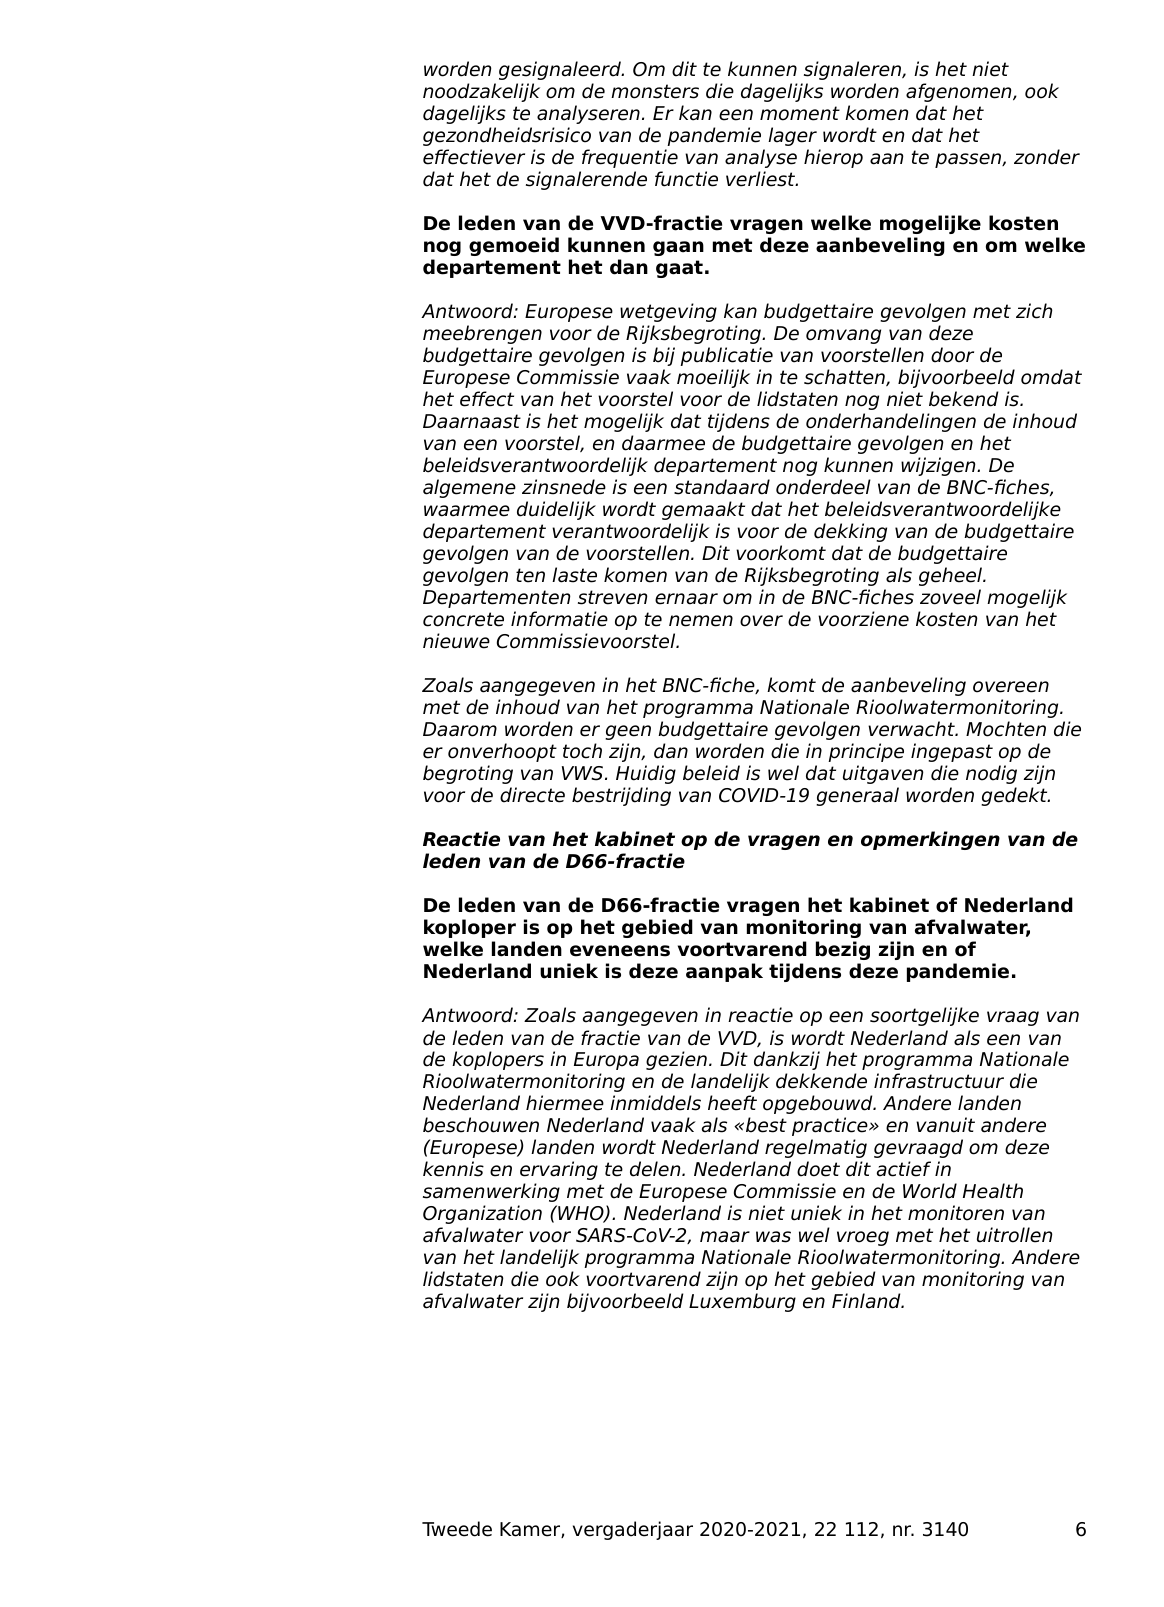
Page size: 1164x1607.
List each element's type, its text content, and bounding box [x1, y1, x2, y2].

subtitle Reactie van het kabinet op de vragen en opmerkingen van de leden van de D66-fractie [422, 829, 1087, 873]
text Zoals aangegeven in het BNC-fiche, komt de aanbeveling overeen met de inhoud van het programma Nationale Rioolwatermonitoring. Daarom worden er geen budgettaire gevolgen verwacht. Mochten die er onverhoopt toch zijn, dan worden die in principe ingepast op de begroting van VWS. Huidig beleid is wel dat uitgaven die nodig zijn voor de directe bestrijding van COVID-19 generaal worden gedekt. [422, 675, 1087, 807]
text Antwoord: Europese wetgeving kan budgettaire gevolgen met zich meebrengen voor de Rijksbegroting. De omvang van deze budgettaire gevolgen is bij publicatie van voorstellen door de Europese Commissie vaak moeilijk in te schatten, bijvoorbeeld omdat het effect van het voorstel voor de lidstaten nog niet bekend is. Daarnaast is het mogelijk dat tijdens de onderhandelingen de inhoud van een voorstel, en daarmee de budgettaire gevolgen en het beleidsverantwoordelijk departement nog kunnen wijzigen. De algemene zinsnede is een standaard onderdeel van de BNC-fiches, waarmee duidelijk wordt gemaakt dat het beleidsverantwoordelijke departement verantwoordelijk is voor de dekking van de budgettaire gevolgen van de voorstellen. Dit voorkomt dat de budgettaire gevolgen ten laste komen van de Rijksbegroting als geheel. Departementen streven ernaar om in de BNC-fiches zoveel mogelijk concrete informatie op te nemen over de voorziene kosten van het nieuwe Commissievoorstel. [422, 301, 1087, 653]
text De leden van de VVD-fractie vragen welke mogelijke kosten nog gemoeid kunnen gaan met deze aanbeveling en om welke departement het dan gaat. [422, 213, 1087, 279]
text Antwoord: Zoals aangegeven in reactie op een soortgelijke vraag van de leden van de fractie van de VVD, is wordt Nederland als een van de koplopers in Europa gezien. Dit dankzij het programma Nationale Rioolwatermonitoring en de landelijk dekkende infrastructuur die Nederland hiermee inmiddels heeft opgebouwd. Andere landen beschouwen Nederland vaak als «best practice» en vanuit andere (Europese) landen wordt Nederland regelmatig gevraagd om deze kennis en ervaring te delen. Nederland doet dit actief in samenwerking met de Europese Commissie en de World Health Organization (WHO). Nederland is niet uniek in het monitoren van afvalwater voor SARS-CoV-2, maar was wel vroeg met het uitrollen van het landelijk programma Nationale Rioolwatermonitoring. Andere lidstaten die ook voortvarend zijn op het gebied van monitoring van afvalwater zijn bijvoorbeeld Luxemburg en Finland. [422, 1005, 1087, 1313]
text De leden van de D66-fractie vragen het kabinet of Nederland koploper is op het gebied van monitoring van afvalwater, welke landen eveneens voortvarend bezig zijn en of Nederland uniek is deze aanpak tijdens deze pandemie. [422, 895, 1087, 983]
text worden gesignaleerd. Om dit te kunnen signaleren, is het niet noodzakelijk om de monsters die dagelijks worden afgenomen, ook dagelijks te analyseren. Er kan een moment komen dat het gezondheidsrisico van de pandemie lager wordt en dat het effectiever is de frequentie van analyse hierop aan te passen, zonder dat het de signalerende functie verliest. [422, 59, 1087, 191]
